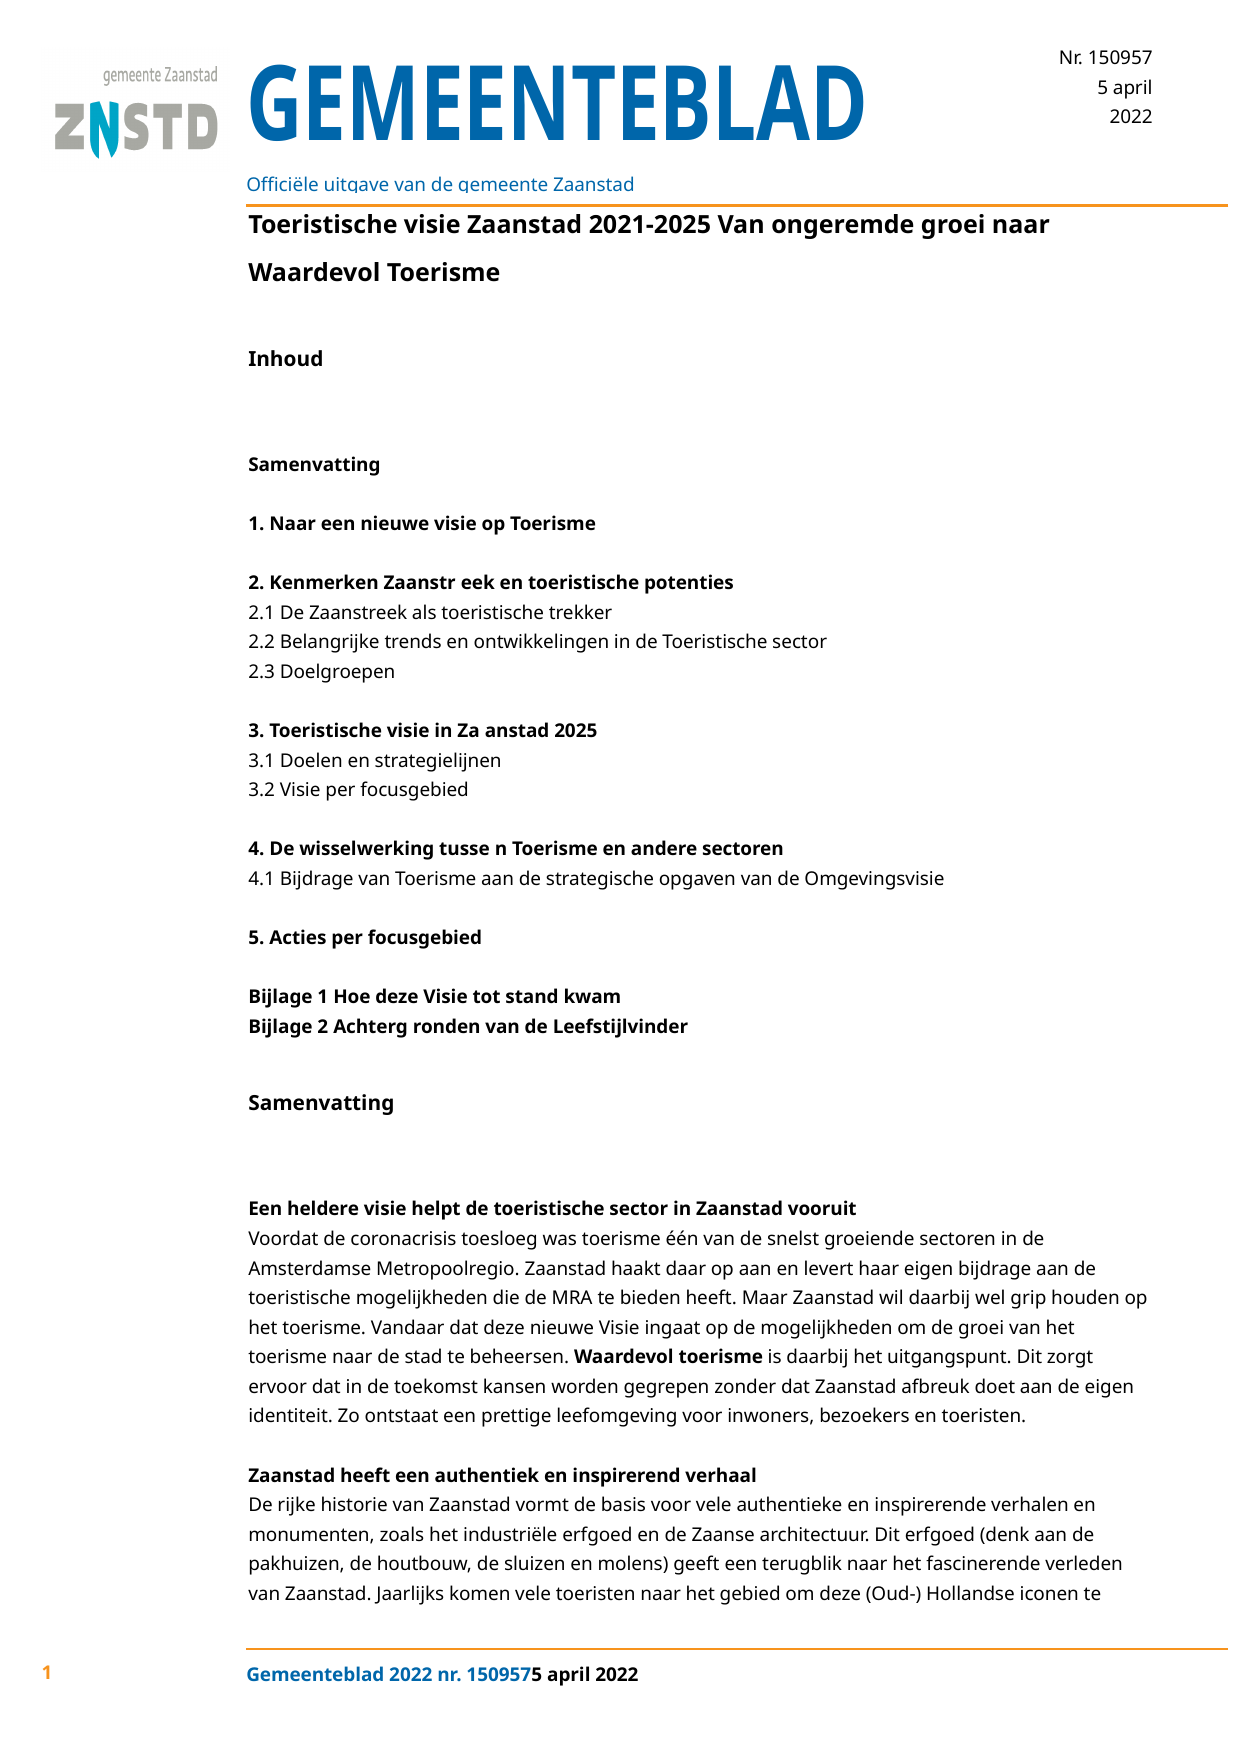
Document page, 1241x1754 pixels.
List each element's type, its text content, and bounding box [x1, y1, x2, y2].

text 2.2 Belangrijke trends en ontwikkelingen in de Toeristische sector [248, 628, 1152, 654]
text De rijke historie van Zaanstad vormt de basis voor vele authentieke en inspirerende verhalen en monumenten, zoals het industriële erfgoed en de Zaanse architectuur. Dit erfgoed (denk aan de pakhuizen, de houtbouw, de sluizen en molens) geeft een terugblik naar het fascinerende verleden van Zaanstad. Jaarlijks komen vele toeristen naar het gebied om deze (Oud-) Hollandse iconen te [248, 1491, 1152, 1606]
text Inhoud [248, 344, 1152, 372]
text 3. Toeristische visie in Za anstad 2025 [248, 717, 1152, 743]
text Bijlage 1 Hoe deze Visie tot stand kwam [248, 983, 1152, 1009]
text Bijlage 2 Achterg ronden van de Leefstijlvinder [248, 1013, 1152, 1039]
text Samenvatting [248, 1088, 1152, 1117]
text Een heldere visie helpt de toeristische sector in Zaanstad vooruit [248, 1196, 1152, 1221]
text Voordat de coronacrisis toesloeg was toerisme één van de snelst groeiende sectoren in de Amsterdamse Metropoolregio. Zaanstad haakt daar op aan en levert haar eigen bijdrage aan de toeristische mogelijkheden die de MRA te bieden heeft. Maar Zaanstad wil daarbij wel grip houden op het toerisme. Vandaar dat deze nieuwe Visie ingaat op de mogelijkheden om de groei van het toerisme naar de stad te beheersen. Waardevol toerisme is daarbij het uitgangspunt. Dit zorgt ervoor dat in de toekomst kansen worden gegrepen zonder dat Zaanstad afbreuk doet aan de eigen identiteit. Zo ontstaat een prettige leefomgeving voor inwoners, bezoekers en toeristen. [248, 1225, 1152, 1428]
text 4. De wisselwerking tusse n Toerisme en andere sectoren [248, 836, 1152, 861]
text Toeristische visie Zaanstad 2021-2025 Van ongeremde groei naar Waardevol Toerisme [248, 207, 1152, 288]
text 3.2 Visie per focusgebied [248, 776, 1152, 802]
text 2.1 De Zaanstreek als toeristische trekker [248, 599, 1152, 624]
text 5. Acties per focusgebied [248, 924, 1152, 950]
text 4.1 Bijdrage van Toerisme aan de strategische opgaven van de Omgevingsvisie [248, 865, 1152, 891]
text Zaanstad heeft een authentiek en inspirerend verhaal [248, 1462, 1152, 1487]
text 1. Naar een nieuwe visie op Toerisme [248, 510, 1152, 536]
text Samenvatting [248, 451, 1152, 477]
text 2. Kenmerken Zaanstr eek en toeristische potenties [248, 569, 1152, 595]
picture [41, 47, 231, 172]
text 2.3 Doelgroepen [248, 658, 1152, 684]
text 3.1 Doelen en strategielijnen [248, 747, 1152, 772]
